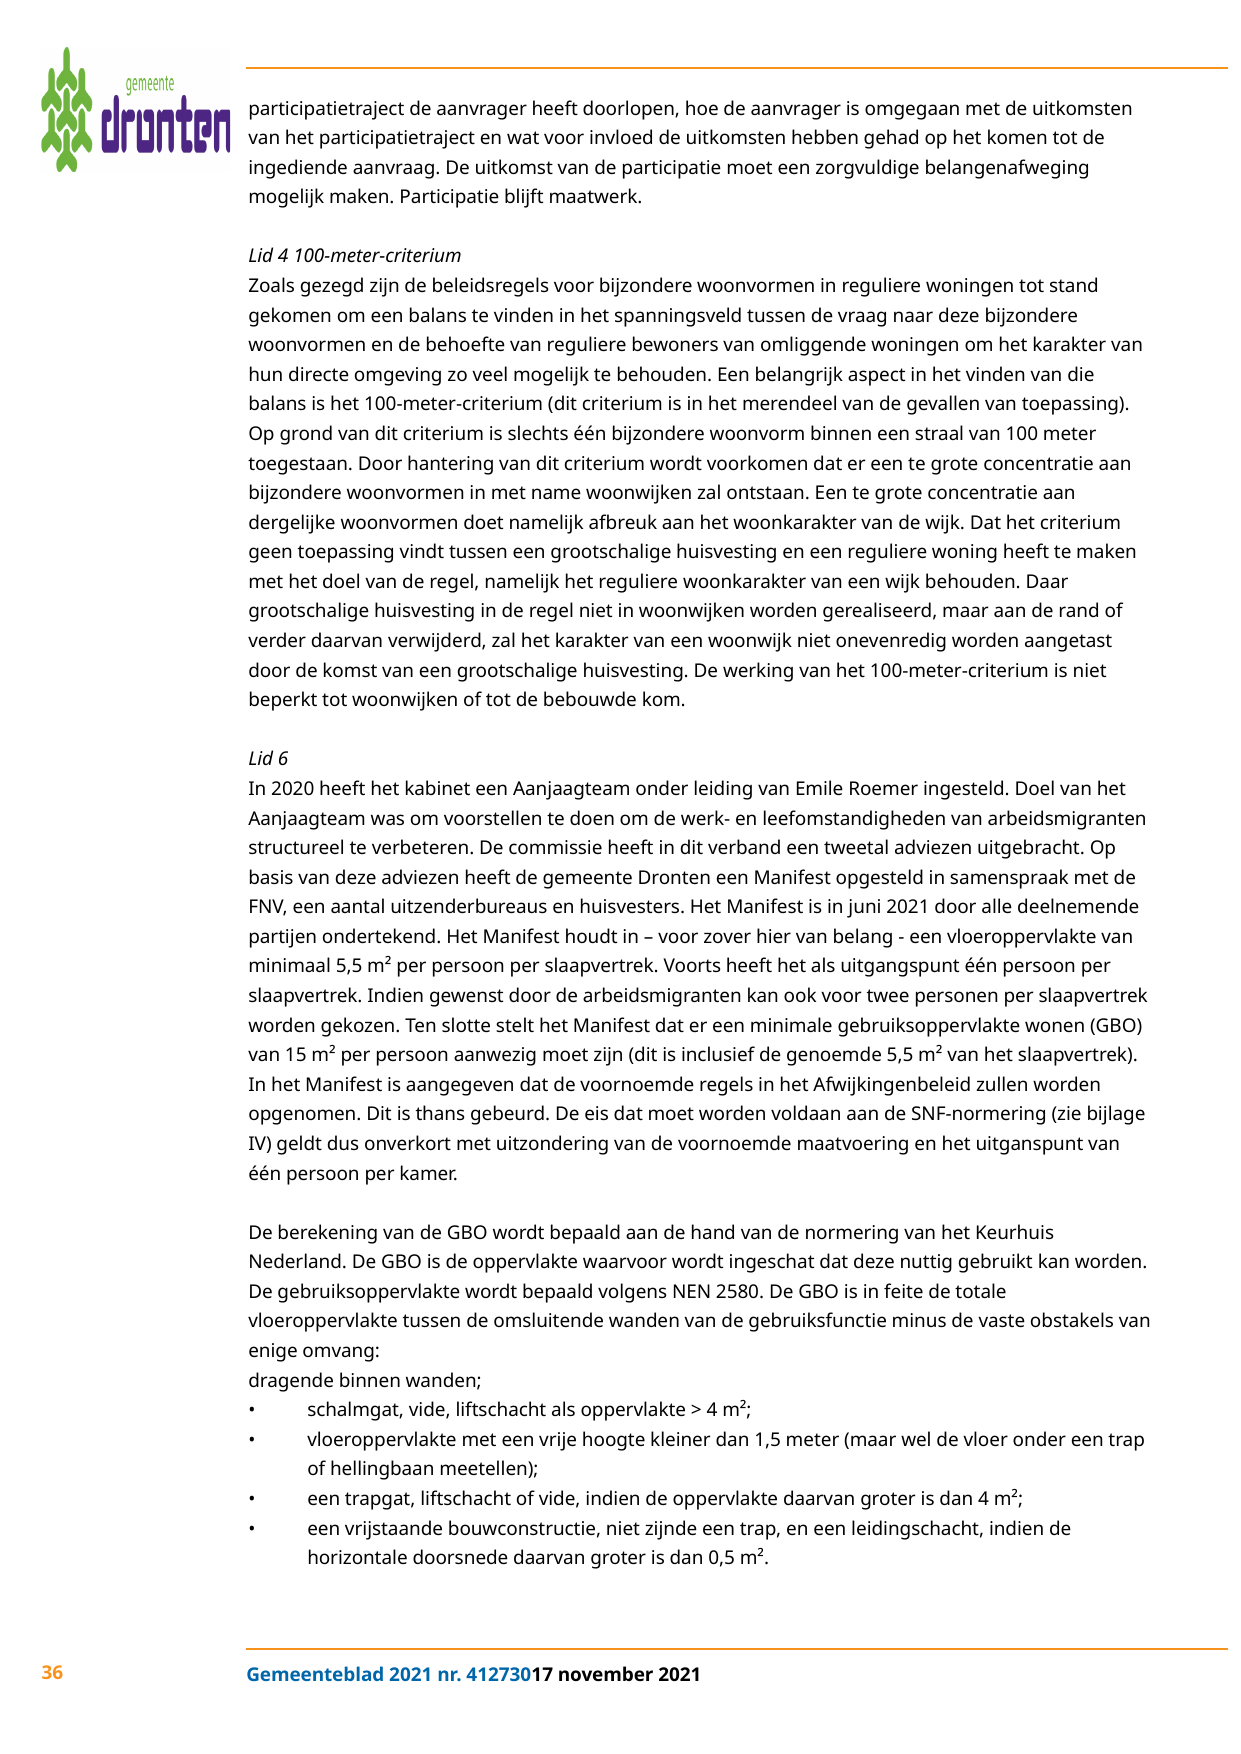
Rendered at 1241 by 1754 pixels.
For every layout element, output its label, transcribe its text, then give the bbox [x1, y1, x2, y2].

list een trapgat, liftschacht of vide, indien de oppervlakte daarvan groter is dan 4 m²; [248, 1485, 1152, 1511]
text Lid 4 100-meter-criterium [248, 243, 1152, 268]
text dragende binnen wanden; [248, 1367, 1152, 1393]
list schalmgat, vide, liftschacht als oppervlakte > 4 m²; [248, 1396, 1152, 1422]
text De berekening van de GBO wordt bepaald aan de hand van de normering van het Keurhuis Nederland. De GBO is de oppervlakte waarvoor wordt ingeschat dat deze nuttig gebruikt kan worden. De gebruiksoppervlakte wordt bepaald volgens NEN 2580. De GBO is in feite de totale vloeroppervlakte tussen de omsluitende wanden van de gebruiksfunctie minus de vaste obstakels van enige omvang: [248, 1219, 1152, 1363]
text Lid 6 [248, 746, 1152, 771]
list vloeroppervlakte met een vrije hoogte kleiner dan 1,5 meter (maar wel de vloer onder een trap of hellingbaan meetellen); [248, 1426, 1152, 1481]
picture [41, 47, 231, 172]
text participatietraject de aanvrager heeft doorlopen, hoe de aanvrager is omgegaan met de uitkomsten van het participatietraject en wat voor invloed de uitkomsten hebben gehad op het komen tot de ingediende aanvraag. De uitkomst van de participatie moet een zorgvuldige belangenafweging mogelijk maken. Participatie blijft maatwerk. [248, 95, 1152, 209]
text Zoals gezegd zijn de beleidsregels voor bijzondere woonvormen in reguliere woningen tot stand gekomen om een balans te vinden in het spanningsveld tussen de vraag naar deze bijzondere woonvormen en de behoefte van reguliere bewoners van omliggende woningen om het karakter van hun directe omgeving zo veel mogelijk te behouden. Een belangrijk aspect in het vinden van die balans is het 100-meter-criterium (dit criterium is in het merendeel van de gevallen van toepassing). Op grond van dit criterium is slechts één bijzondere woonvorm binnen een straal van 100 meter toegestaan. Door hantering van dit criterium wordt voorkomen dat er een te grote concentratie aan bijzondere woonvormen in met name woonwijken zal ontstaan. Een te grote concentratie aan dergelijke woonvormen doet namelijk afbreuk aan het woonkarakter van de wijk. Dat het criterium geen toepassing vindt tussen een grootschalige huisvesting en een reguliere woning heeft te maken met het doel van de regel, namelijk het reguliere woonkarakter van een wijk behouden. Daar grootschalige huisvesting in de regel niet in woonwijken worden gerealiseerd, maar aan de rand of verder daarvan verwijderd, zal het karakter van een woonwijk niet onevenredig worden aangetast door de komst van een grootschalige huisvesting. De werking van het 100-meter-criterium is niet beperkt tot woonwijken of tot de bebouwde kom. [248, 272, 1152, 712]
list een vrijstaande bouwconstructie, niet zijnde een trap, en een leidingschacht, indien de horizontale doorsnede daarvan groter is dan 0,5 m². [248, 1515, 1152, 1570]
text In 2020 heeft het kabinet een Aanjaagteam onder leiding van Emile Roemer ingesteld. Doel van het Aanjaagteam was om voorstellen te doen om de werk- en leefomstandigheden van arbeidsmigranten structureel te verbeteren. De commissie heeft in dit verband een tweetal adviezen uitgebracht. Op basis van deze adviezen heeft de gemeente Dronten een Manifest opgesteld in samenspraak met de FNV, een aantal uitzenderbureaus en huisvesters. Het Manifest is in juni 2021 door alle deelnemende partijen ondertekend. Het Manifest houdt in – voor zover hier van belang - een vloeroppervlakte van minimaal 5,5 m² per persoon per slaapvertrek. Voorts heeft het als uitgangspunt één persoon per slaapvertrek. Indien gewenst door de arbeidsmigranten kan ook voor twee personen per slaapvertrek worden gekozen. Ten slotte stelt het Manifest dat er een minimale gebruiksoppervlakte wonen (GBO) van 15 m² per persoon aanwezig moet zijn (dit is inclusief de genoemde 5,5 m² van het slaapvertrek). In het Manifest is aangegeven dat de voornoemde regels in het Afwijkingenbeleid zullen worden opgenomen. Dit is thans gebeurd. De eis dat moet worden voldaan aan de SNF-normering (zie bijlage IV) geldt dus onverkort met uitzondering van de voornoemde maatvoering en het uitganspunt van één persoon per kamer. [248, 775, 1152, 1186]
